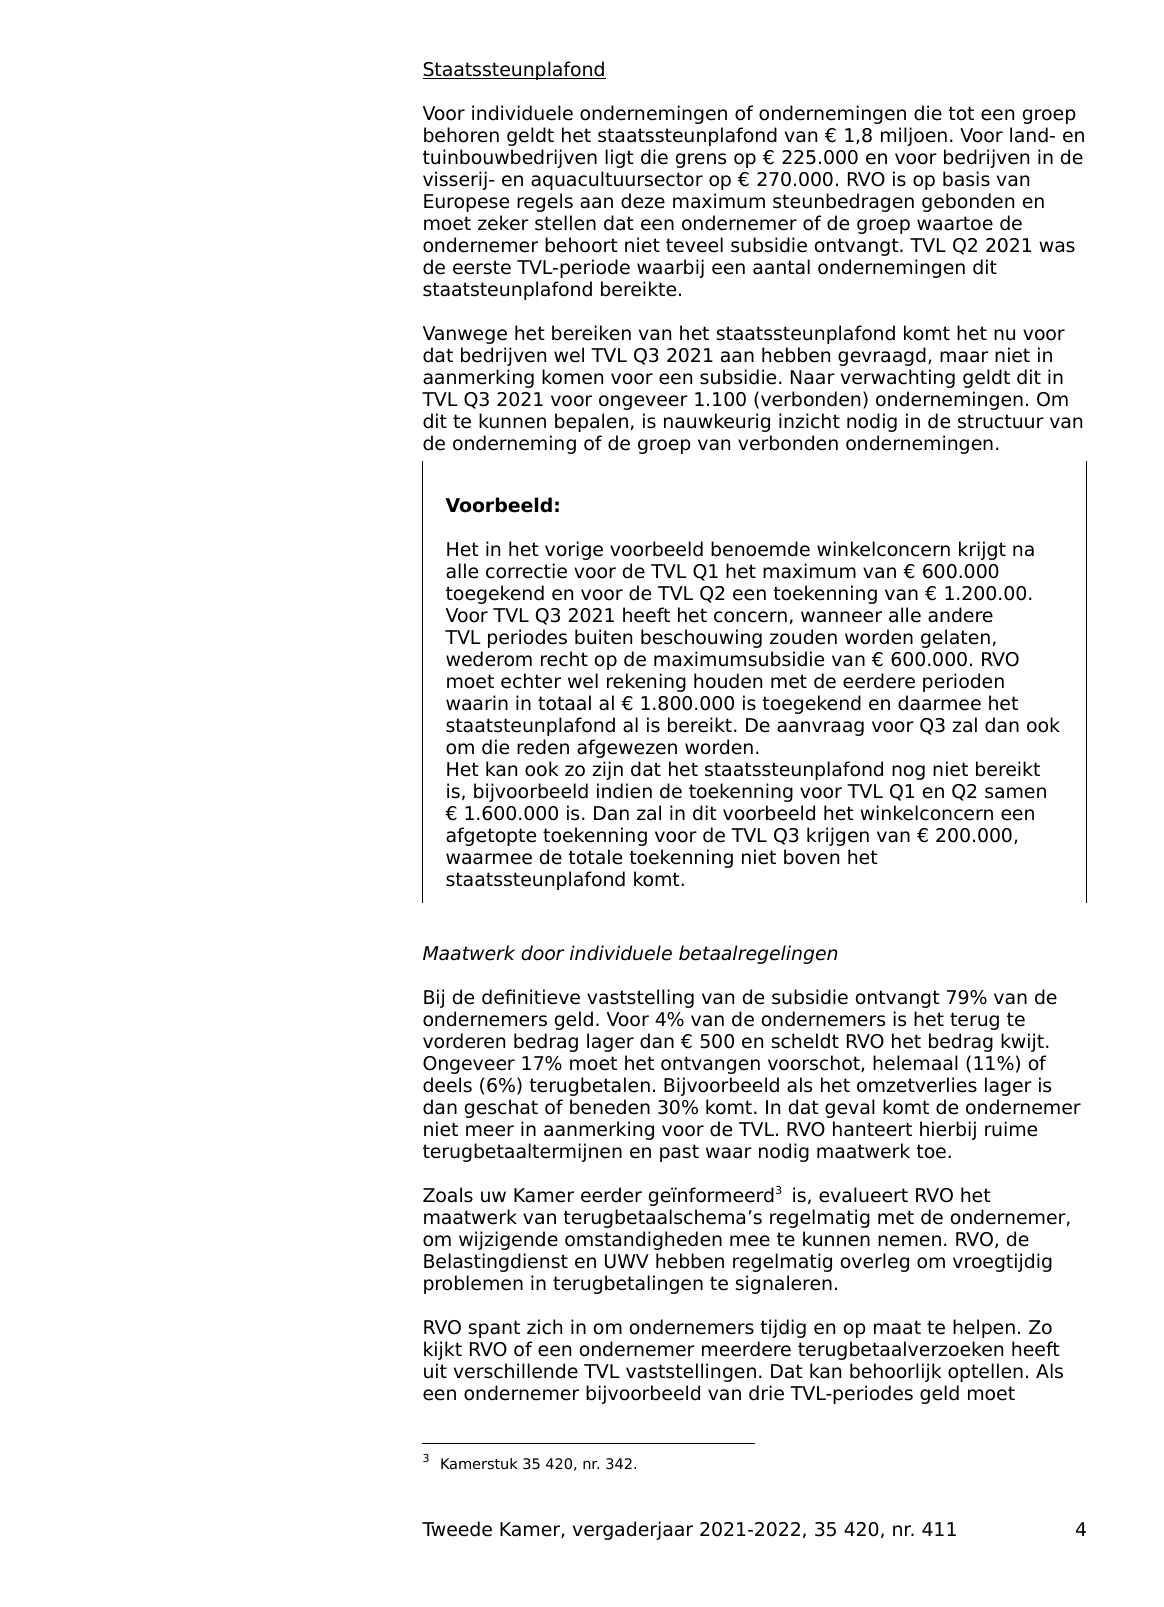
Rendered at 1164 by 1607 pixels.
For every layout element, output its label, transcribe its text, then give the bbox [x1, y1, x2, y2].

subtitle Staatssteunplafond [422, 59, 1087, 81]
text RVO spant zich in om ondernemers tijdig en op maat te helpen. Zo kijkt RVO of een ondernemer meerdere terugbetaalverzoeken heeft uit verschillende TVL vaststellingen. Dat kan behoorlijk optellen. Als een ondernemer bijvoorbeeld van drie TVL-periodes geld moet [422, 1317, 1087, 1405]
text Bij de definitieve vaststelling van de subsidie ontvangt 79% van de ondernemers geld. Voor 4% van de ondernemers is het terug te vorderen bedrag lager dan € 500 en scheldt RVO het bedrag kwijt. Ongeveer 17% moet het ontvangen voorschot, helemaal (11%) of deels (6%) terugbetalen. Bijvoorbeeld als het omzetverlies lager is dan geschat of beneden 30% komt. In dat geval komt de ondernemer niet meer in aanmerking voor de TVL. RVO hanteert hierbij ruime terugbetaaltermijnen en past waar nodig maatwerk toe. [422, 987, 1087, 1162]
subtitle Maatwerk door individuele betaalregelingen [422, 942, 1087, 964]
text Kamerstuk 35 420, nr. 342. [422, 1452, 1087, 1474]
text Zoals uw Kamer eerder geïnformeerd is, evalueert RVO het maatwerk van terugbetaalschema’s regelmatig met de ondernemer, om wijzigende omstandigheden mee te kunnen nemen. RVO, de Belastingdienst en UWV hebben regelmatig overleg om vroegtijdig problemen in terugbetalingen te signaleren. [422, 1185, 1087, 1294]
table_header Voorbeeld: Het in het vorige voorbeeld benoemde winkelconcern krijgt na alle correctie voor de TVL Q1 het maximum van € 600.000 toegekend en voor de TVL Q2 een toekenning van € 1.200.00. Voor TVL Q3 2021 heeft het concern, wanneer alle andere TVL periodes buiten beschouwing zouden worden gelaten, wederom recht op de maximumsubsidie van € 600.000. RVO moet echter wel rekening houden met de eerdere perioden waarin in totaal al € 1.800.000 is toegekend en daarmee het staatsteunplafond al is bereikt. De aanvraag voor Q3 zal dan ook om die reden afgewezen worden. Het kan ook zo zijn dat het staatssteunplafond nog niet bereikt is, bijvoorbeeld indien de toekenning voor TVL Q1 en Q2 samen € 1.600.000 is. Dan zal in dit voorbeeld het winkelconcern een afgetopte toekenning voor de TVL Q3 krijgen van € 200.000, waarmee de totale toekenning niet boven het staatssteunplafond komt. [423, 461, 1086, 903]
text Voor individuele ondernemingen of ondernemingen die tot een groep behoren geldt het staatssteunplafond van € 1,8 miljoen. Voor land- en tuinbouwbedrijven ligt die grens op € 225.000 en voor bedrijven in de visserij- en aquacultuursector op € 270.000. RVO is op basis van Europese regels aan deze maximum steunbedragen gebonden en moet zeker stellen dat een ondernemer of de groep waartoe de ondernemer behoort niet teveel subsidie ontvangt. TVL Q2 2021 was de eerste TVL-periode waarbij een aantal ondernemingen dit staatsteunplafond bereikte. [422, 103, 1087, 301]
text Vanwege het bereiken van het staatssteunplafond komt het nu voor dat bedrijven wel TVL Q3 2021 aan hebben gevraagd, maar niet in aanmerking komen voor een subsidie. Naar verwachting geldt dit in TVL Q3 2021 voor ongeveer 1.100 (verbonden) ondernemingen. Om dit te kunnen bepalen, is nauwkeurig inzicht nodig in de structuur van de onderneming of de groep van verbonden ondernemingen. [422, 323, 1087, 455]
